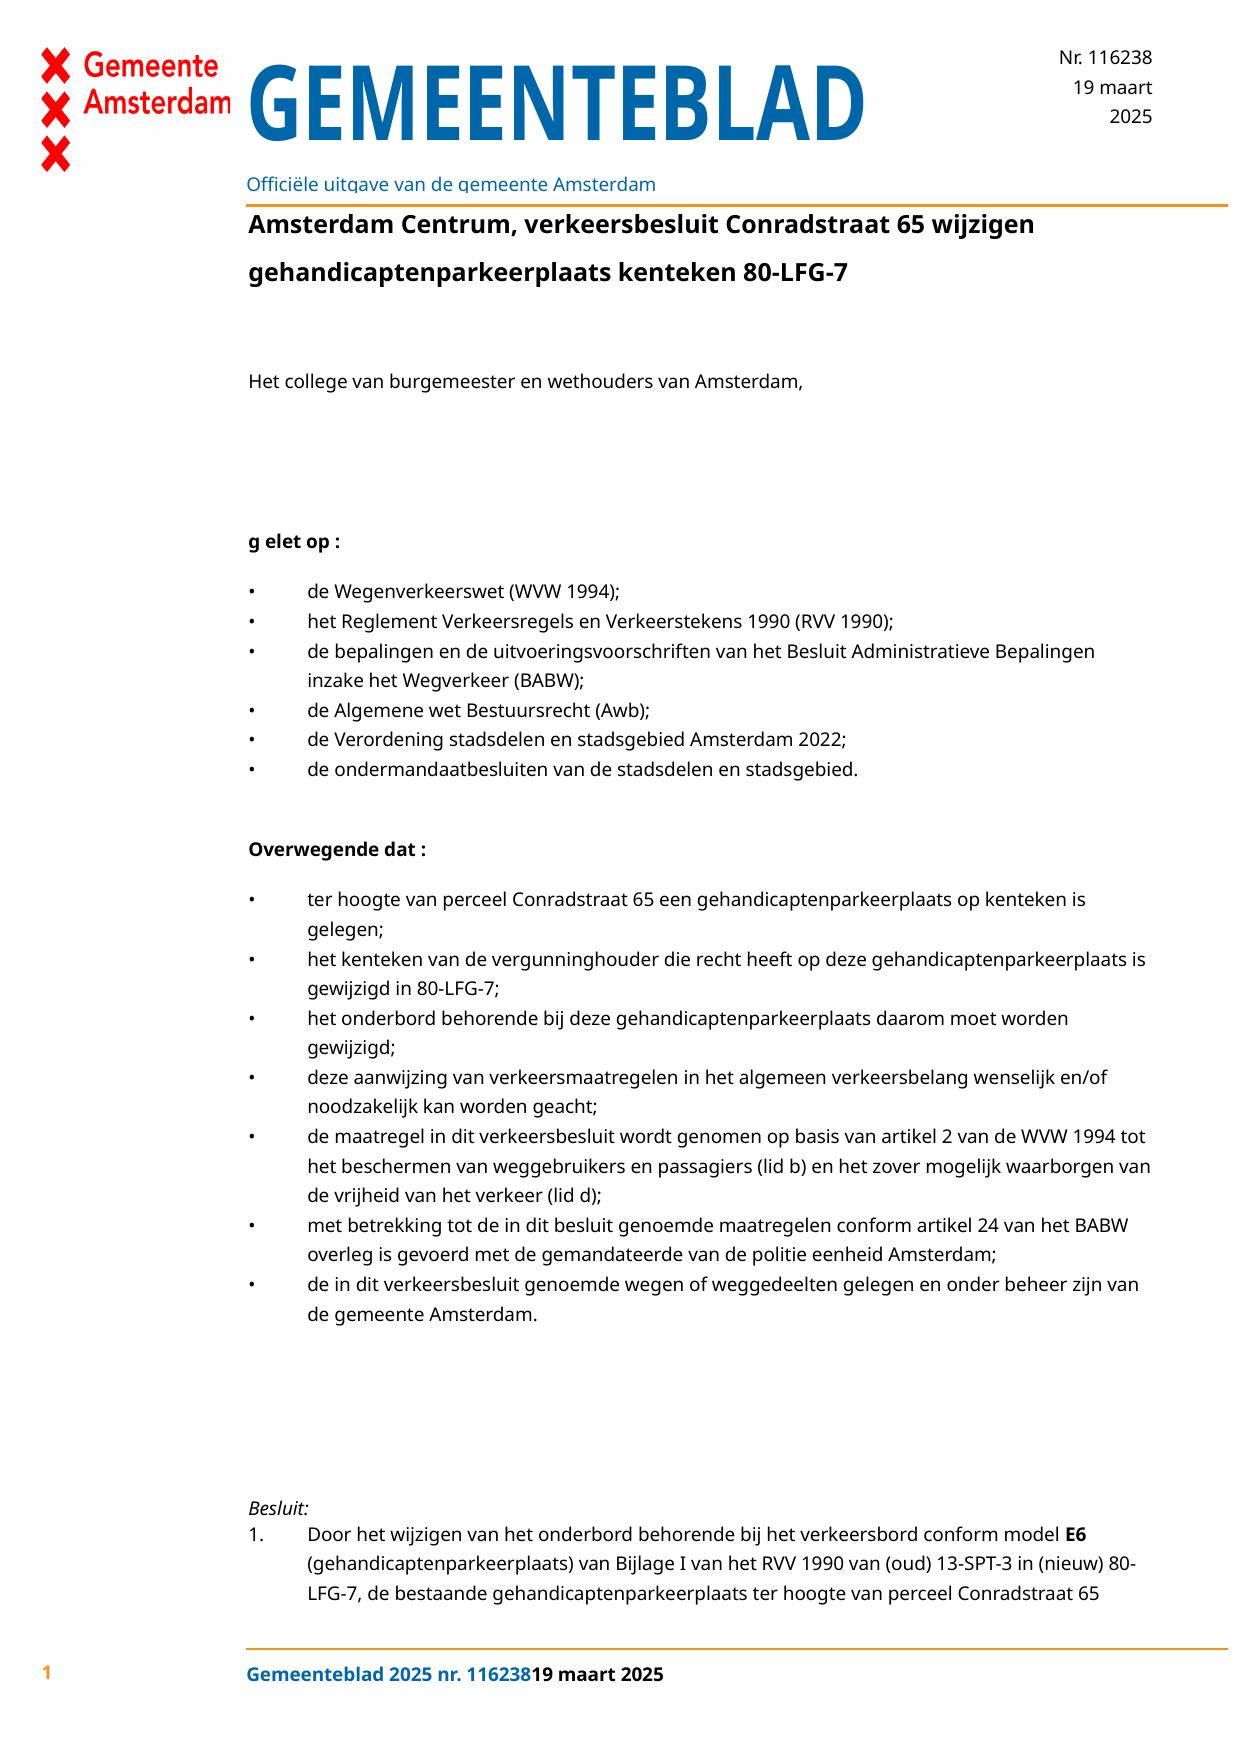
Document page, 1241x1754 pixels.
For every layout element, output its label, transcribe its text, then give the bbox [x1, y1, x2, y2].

list Door het wijzigen van het onderbord behorende bij het verkeersbord conform model E6 (gehandicaptenparkeerplaats) van Bijlage I van het RVV 1990 van (oud) 13-SPT-3 in (nieuw) 80-LFG-7, de bestaande gehandicaptenparkeerplaats ter hoogte van perceel Conradstraat 65 [248, 1521, 1152, 1606]
list de in dit verkeersbesluit genoemde wegen of weggedeelten gelegen en onder beheer zijn van de gemeente Amsterdam. [248, 1271, 1152, 1326]
list de Wegenverkeerswet (WVW 1994); [248, 579, 1152, 604]
list het onderbord behorende bij deze gehandicaptenparkeerplaats daarom moet worden gewijzigd; [248, 1005, 1152, 1060]
text g elet op : [248, 528, 1152, 554]
list de Verordening stadsdelen en stadsgebied Amsterdam 2022; [248, 727, 1152, 752]
list de ondermandaatbesluiten van de stadsdelen en stadsgebied. [248, 756, 1152, 782]
list de Algemene wet Bestuursrecht (Awb); [248, 697, 1152, 723]
list het Reglement Verkeersregels en Verkeerstekens 1990 (RVV 1990); [248, 608, 1152, 634]
text Amsterdam Centrum, verkeersbesluit Conradstraat 65 wijzigen gehandicaptenparkeerplaats kenteken 80-LFG-7 [248, 207, 1152, 288]
list ter hoogte van perceel Conradstraat 65 een gehandicaptenparkeerplaats op kenteken is gelegen; [248, 887, 1152, 942]
list de bepalingen en de uitvoeringsvoorschriften van het Besluit Administratieve Bepalingen inzake het Wegverkeer (BABW); [248, 638, 1152, 693]
list deze aanwijzing van verkeersmaatregelen in het algemeen verkeersbelang wenselijk en/of noodzakelijk kan worden geacht; [248, 1064, 1152, 1119]
text Het college van burgemeester en wethouders van Amsterdam, [248, 368, 1152, 394]
list het kenteken van de vergunninghouder die recht heeft op deze gehandicaptenparkeerplaats is gewijzigd in 80-LFG-7; [248, 946, 1152, 1001]
list met betrekking tot de in dit besluit genoemde maatregelen conform artikel 24 van het BABW overleg is gevoerd met de gemandateerde van de politie eenheid Amsterdam; [248, 1212, 1152, 1267]
picture [41, 47, 231, 172]
text Overwegende dat : [248, 836, 1152, 862]
list de maatregel in dit verkeersbesluit wordt genomen op basis van artikel 2 van de WVW 1994 tot het beschermen van weggebruikers en passagiers (lid b) en het zover mogelijk waarborgen van de vrijheid van het verkeer (lid d); [248, 1123, 1152, 1208]
text Besluit: [248, 1495, 1152, 1521]
